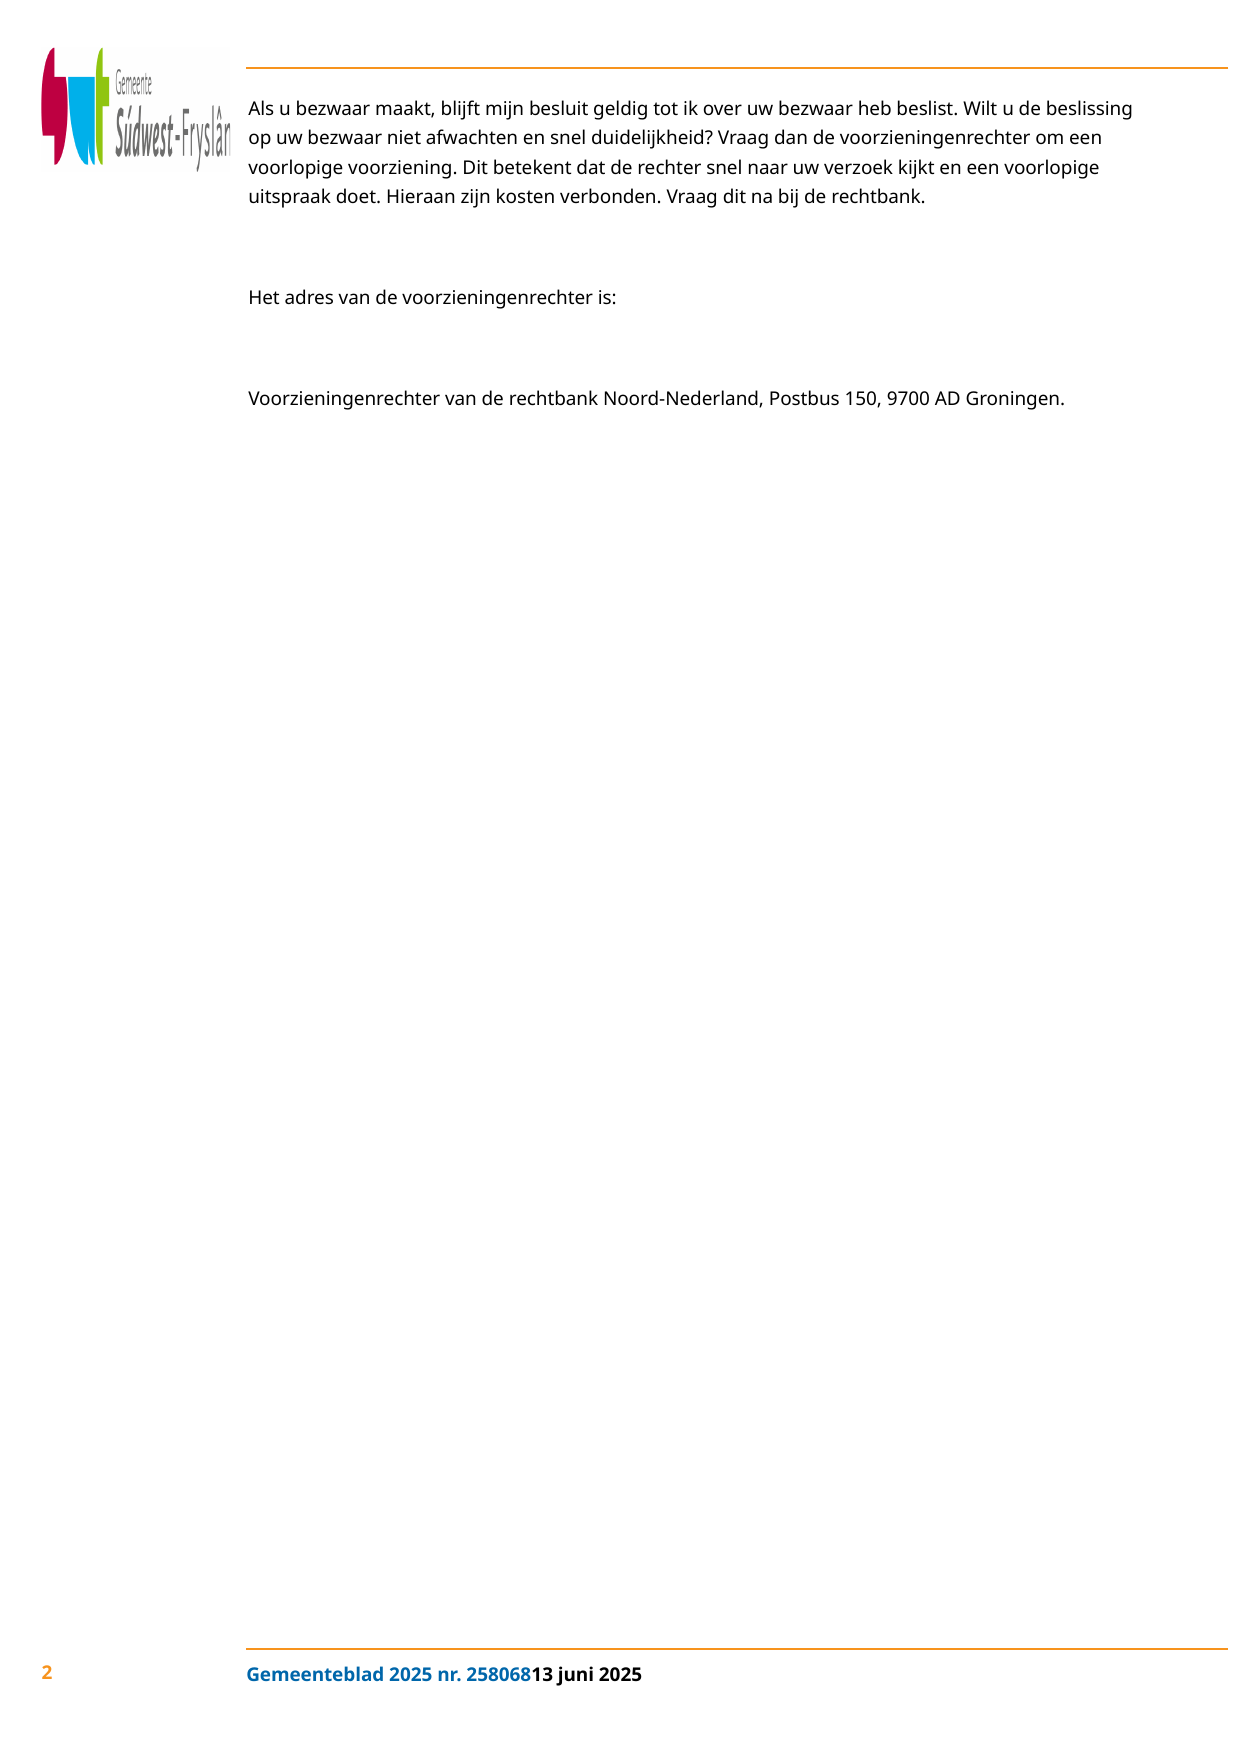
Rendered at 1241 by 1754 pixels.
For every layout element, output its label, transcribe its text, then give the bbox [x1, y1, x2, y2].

picture [41, 47, 231, 172]
text Als u bezwaar maakt, blijft mijn besluit geldig tot ik over uw bezwaar heb beslist. Wilt u de beslissing op uw bezwaar niet afwachten en snel duidelijkheid? Vraag dan de voorzieningenrechter om een voorlopige voorziening. Dit betekent dat de rechter snel naar uw verzoek kijkt en een voorlopige uitspraak doet. Hieraan zijn kosten verbonden. Vraag dit na bij de rechtbank. [248, 95, 1152, 209]
text Voorzieningenrechter van de rechtbank Noord-Nederland, Postbus 150, 9700 AD Groningen. [248, 385, 1152, 411]
text Het adres van de voorzieningenrechter is: [248, 284, 1152, 310]
